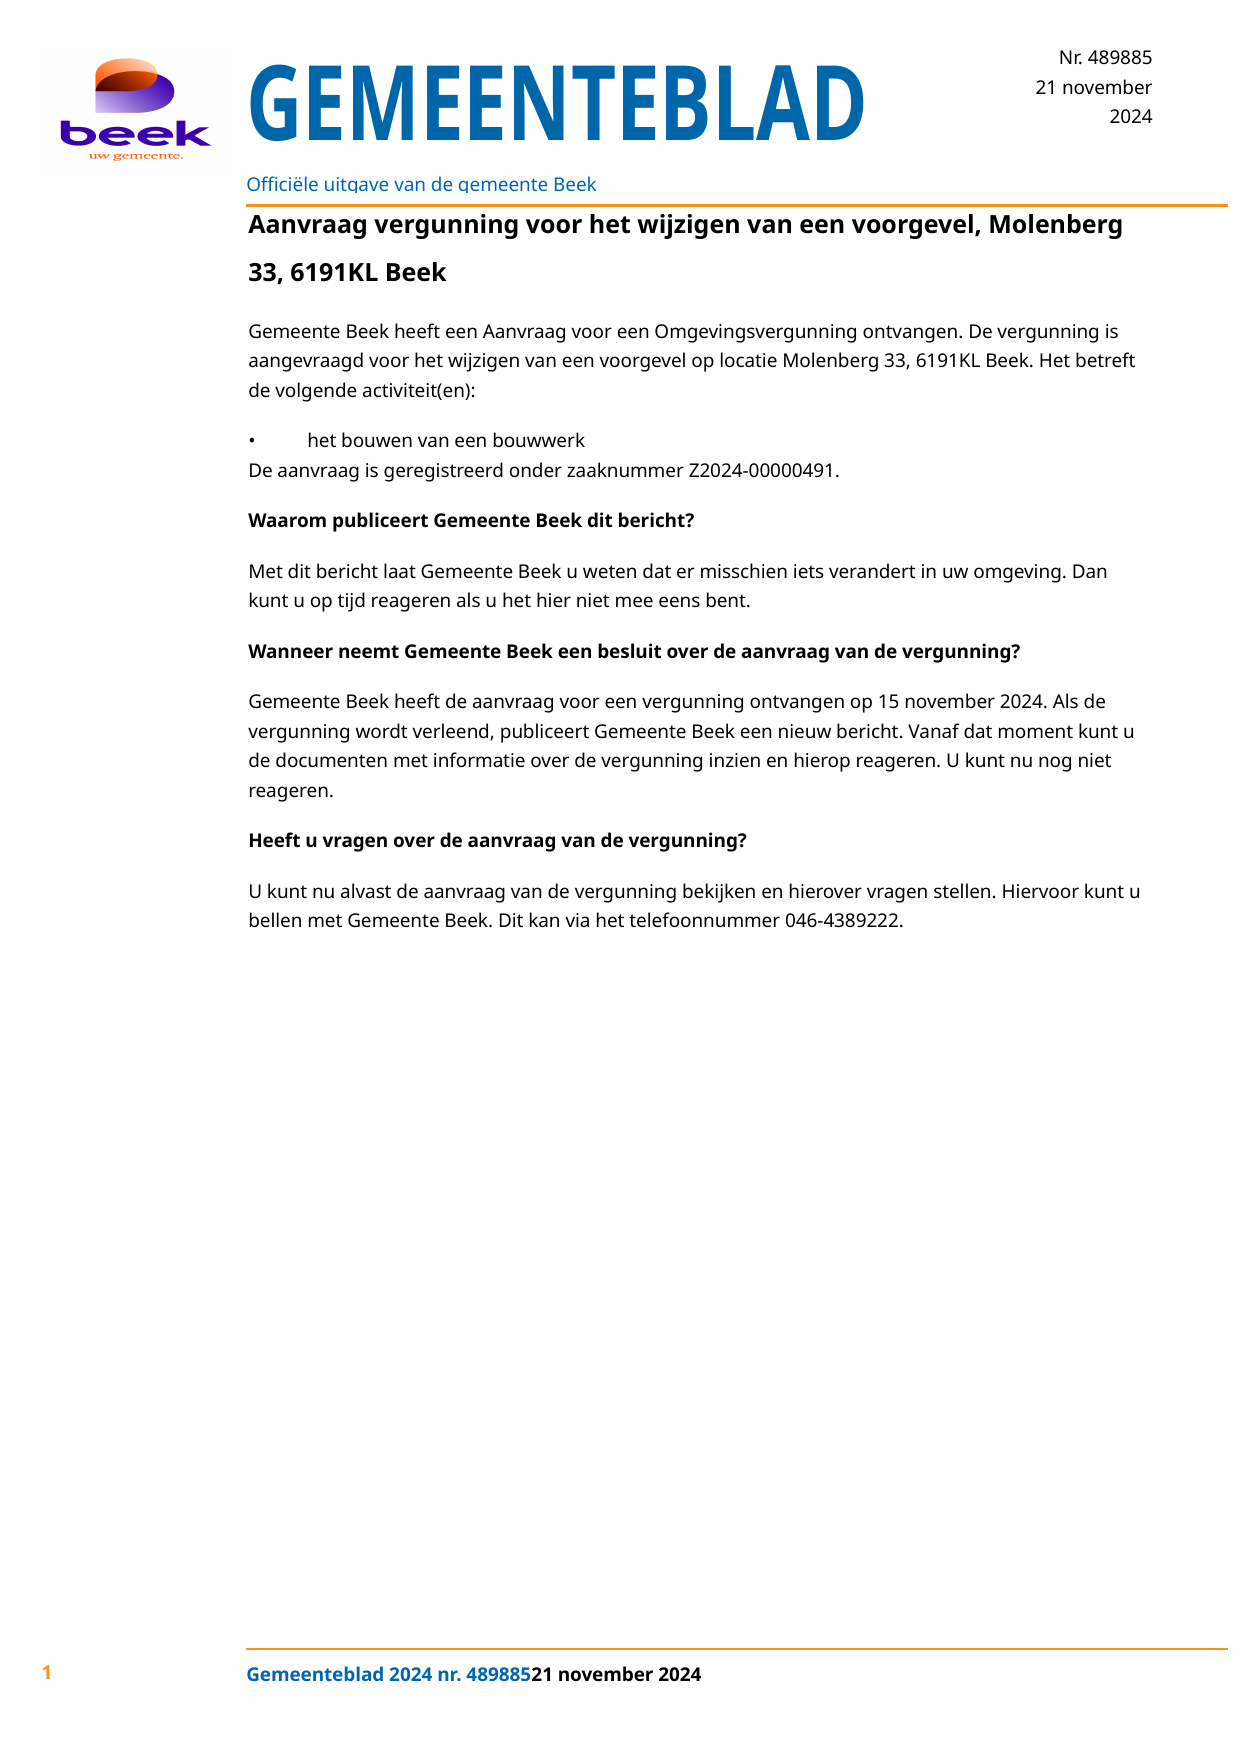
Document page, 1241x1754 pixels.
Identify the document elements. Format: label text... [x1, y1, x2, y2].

text De aanvraag is geregistreerd onder zaaknummer Z2024-00000491. [248, 457, 1152, 483]
text U kunt nu alvast de aanvraag van de vergunning bekijken en hierover vragen stellen. Hiervoor kunt u bellen met Gemeente Beek. Dit kan via het telefoonnummer 046-4389222. [248, 878, 1152, 933]
text Met dit bericht laat Gemeente Beek u weten dat er misschien iets verandert in uw omgeving. Dan kunt u op tijd reageren als u het hier niet mee eens bent. [248, 558, 1152, 613]
text Waarom publiceert Gemeente Beek dit bericht? [248, 507, 1152, 533]
text Aanvraag vergunning voor het wijzigen van een voorgevel, Molenberg 33, 6191KL Beek [248, 207, 1152, 288]
list het bouwen van een bouwwerk [248, 427, 1152, 453]
text Wanneer neemt Gemeente Beek een besluit over de aanvraag van de vergunning? [248, 638, 1152, 664]
text Heeft u vragen over de aanvraag van de vergunning? [248, 827, 1152, 853]
text Gemeente Beek heeft de aanvraag voor een vergunning ontvangen op 15 november 2024. Als de vergunning wordt verleend, publiceert Gemeente Beek een nieuw bericht. Vanaf dat moment kunt u de documenten met informatie over de vergunning inzien en hierop reageren. U kunt nu nog niet reageren. [248, 688, 1152, 803]
text Gemeente Beek heeft een Aanvraag voor een Omgevingsvergunning ontvangen. De vergunning is aangevraagd voor het wijzigen van een voorgevel op locatie Molenberg 33, 6191KL Beek. Het betreft de volgende activiteit(en): [248, 318, 1152, 403]
picture [41, 47, 231, 172]
